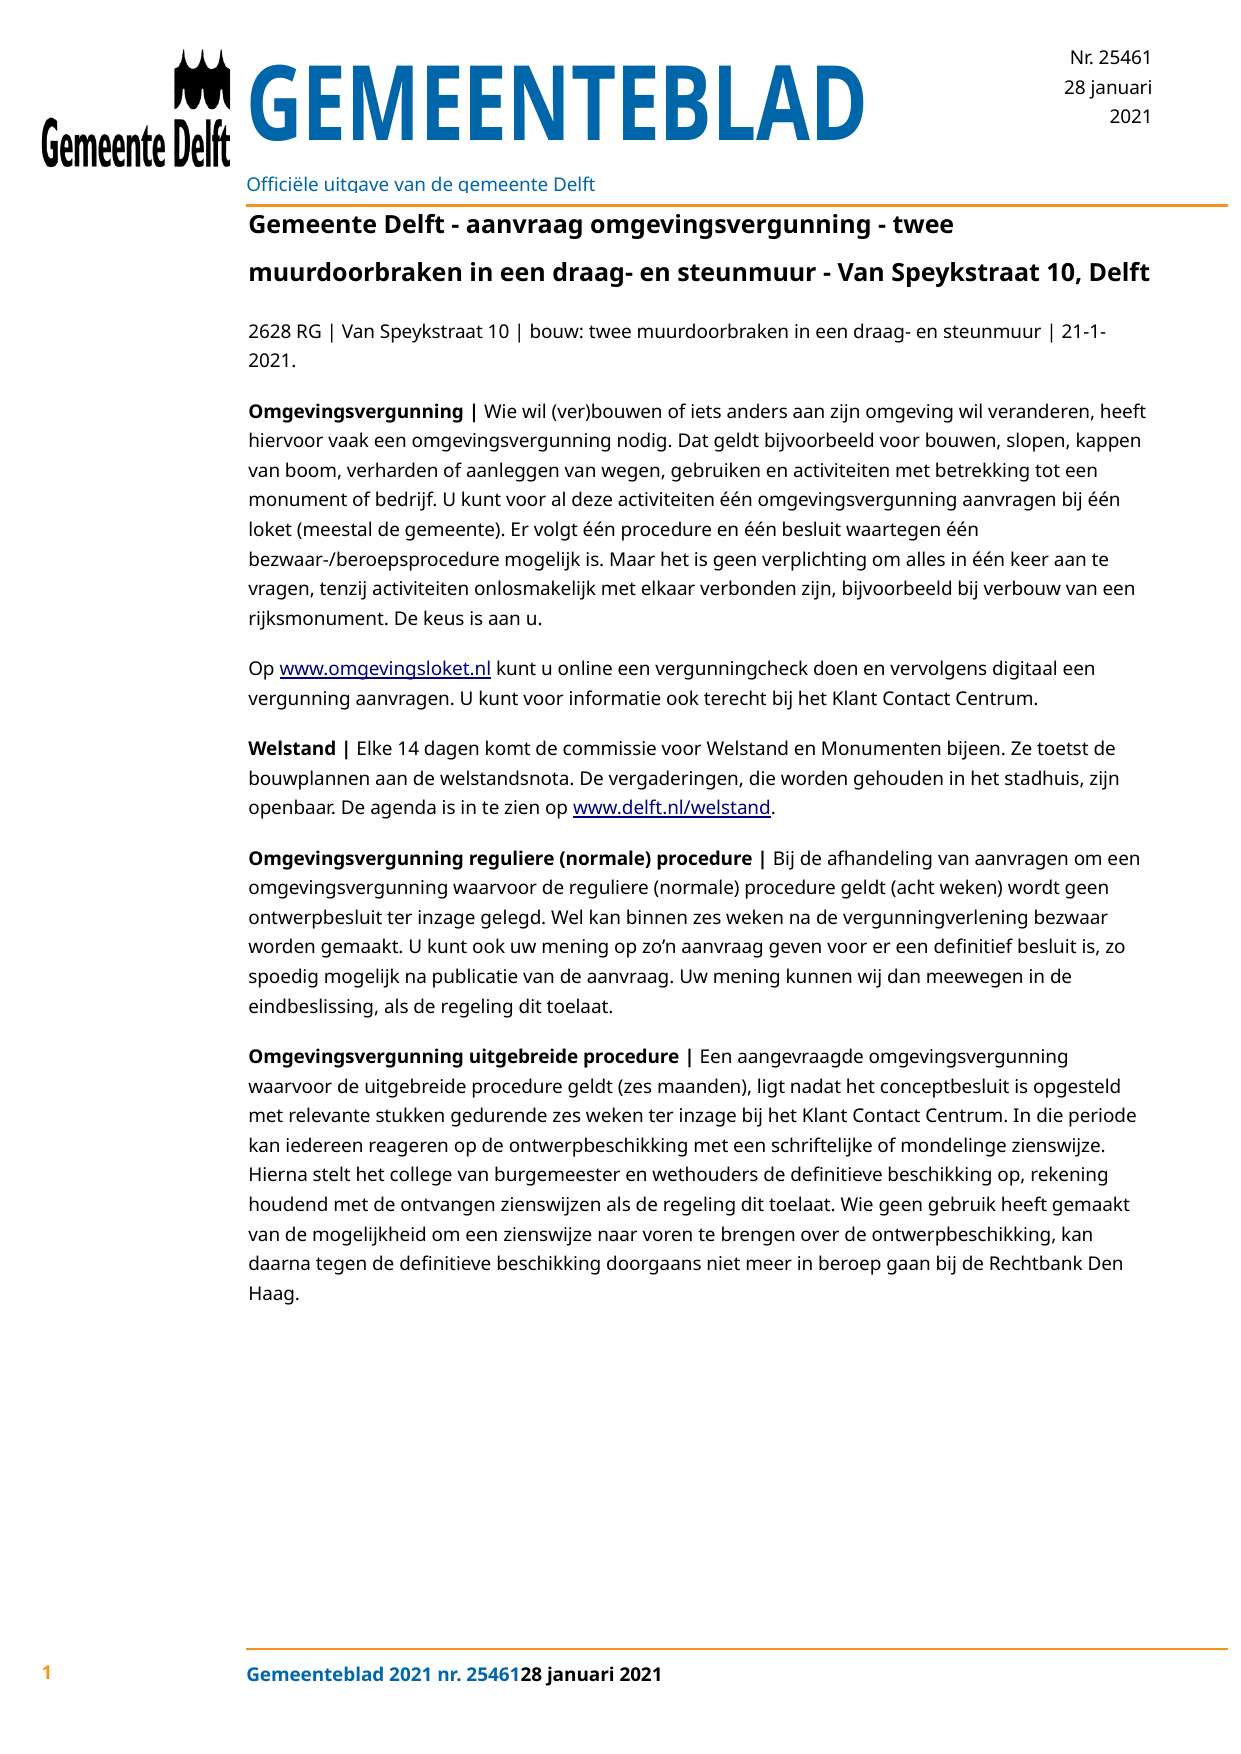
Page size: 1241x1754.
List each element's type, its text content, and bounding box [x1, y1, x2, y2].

text Gemeente Delft - aanvraag omgevingsvergunning - twee muurdoorbraken in een draag- en steunmuur - Van Speykstraat 10, Delft [248, 207, 1152, 288]
text Omgevingsvergunning uitgebreide procedure | Een aangevraagde omgevingsvergunning waarvoor de uitgebreide procedure geldt (zes maanden), ligt nadat het conceptbesluit is opgesteld met relevante stukken gedurende zes weken ter inzage bij het Klant Contact Centrum. In die periode kan iedereen reageren op de ontwerpbeschikking met een schriftelijke of mondelinge zienswijze. Hierna stelt het college van burgemeester en wethouders de definitieve beschikking op, rekening houdend met de ontvangen zienswijzen als de regeling dit toelaat. Wie geen gebruik heeft gemaakt van de mogelijkheid om een zienswijze naar voren te brengen over de ontwerpbeschikking, kan daarna tegen de definitieve beschikking doorgaans niet meer in beroep gaan bij de Rechtbank Den Haag. [248, 1043, 1152, 1306]
text Welstand | Elke 14 dagen komt de commissie voor Welstand en Monumenten bijeen. Ze toetst de bouwplannen aan de welstandsnota. De vergaderingen, die worden gehouden in het stadhuis, zijn openbaar. De agenda is in te zien op www.delft.nl/welstand. [248, 735, 1152, 820]
text Omgevingsvergunning reguliere (normale) procedure | Bij de afhandeling van aanvragen om een omgevingsvergunning waarvoor de reguliere (normale) procedure geldt (acht weken) wordt geen ontwerpbesluit ter inzage gelegd. Wel kan binnen zes weken na de vergunningverlening bezwaar worden gemaakt. U kunt ook uw mening op zo’n aanvraag geven voor er een definitief besluit is, zo spoedig mogelijk na publicatie van de aanvraag. Uw mening kunnen wij dan meewegen in de eindbeslissing, als de regeling dit toelaat. [248, 845, 1152, 1019]
picture [41, 47, 231, 172]
text 2628 RG | Van Speykstraat 10 | bouw: twee muurdoorbraken in een draag- en steunmuur | 21-1-2021. [248, 318, 1152, 373]
text Omgevingsvergunning | Wie wil (ver)bouwen of iets anders aan zijn omgeving wil veranderen, heeft hiervoor vaak een omgevingsvergunning nodig. Dat geldt bijvoorbeeld voor bouwen, slopen, kappen van boom, verharden of aanleggen van wegen, gebruiken en activiteiten met betrekking tot een monument of bedrijf. U kunt voor al deze activiteiten één omgevingsvergunning aanvragen bij één loket (meestal de gemeente). Er volgt één procedure en één besluit waartegen één bezwaar-/beroepsprocedure mogelijk is. Maar het is geen verplichting om alles in één keer aan te vragen, tenzij activiteiten onlosmakelijk met elkaar verbonden zijn, bijvoorbeeld bij verbouw van een rijksmonument. De keus is aan u. [248, 398, 1152, 631]
text Op www.omgevingsloket.nl kunt u online een vergunningcheck doen en vervolgens digitaal een vergunning aanvragen. U kunt voor informatie ook terecht bij het Klant Contact Centrum. [248, 655, 1152, 711]
